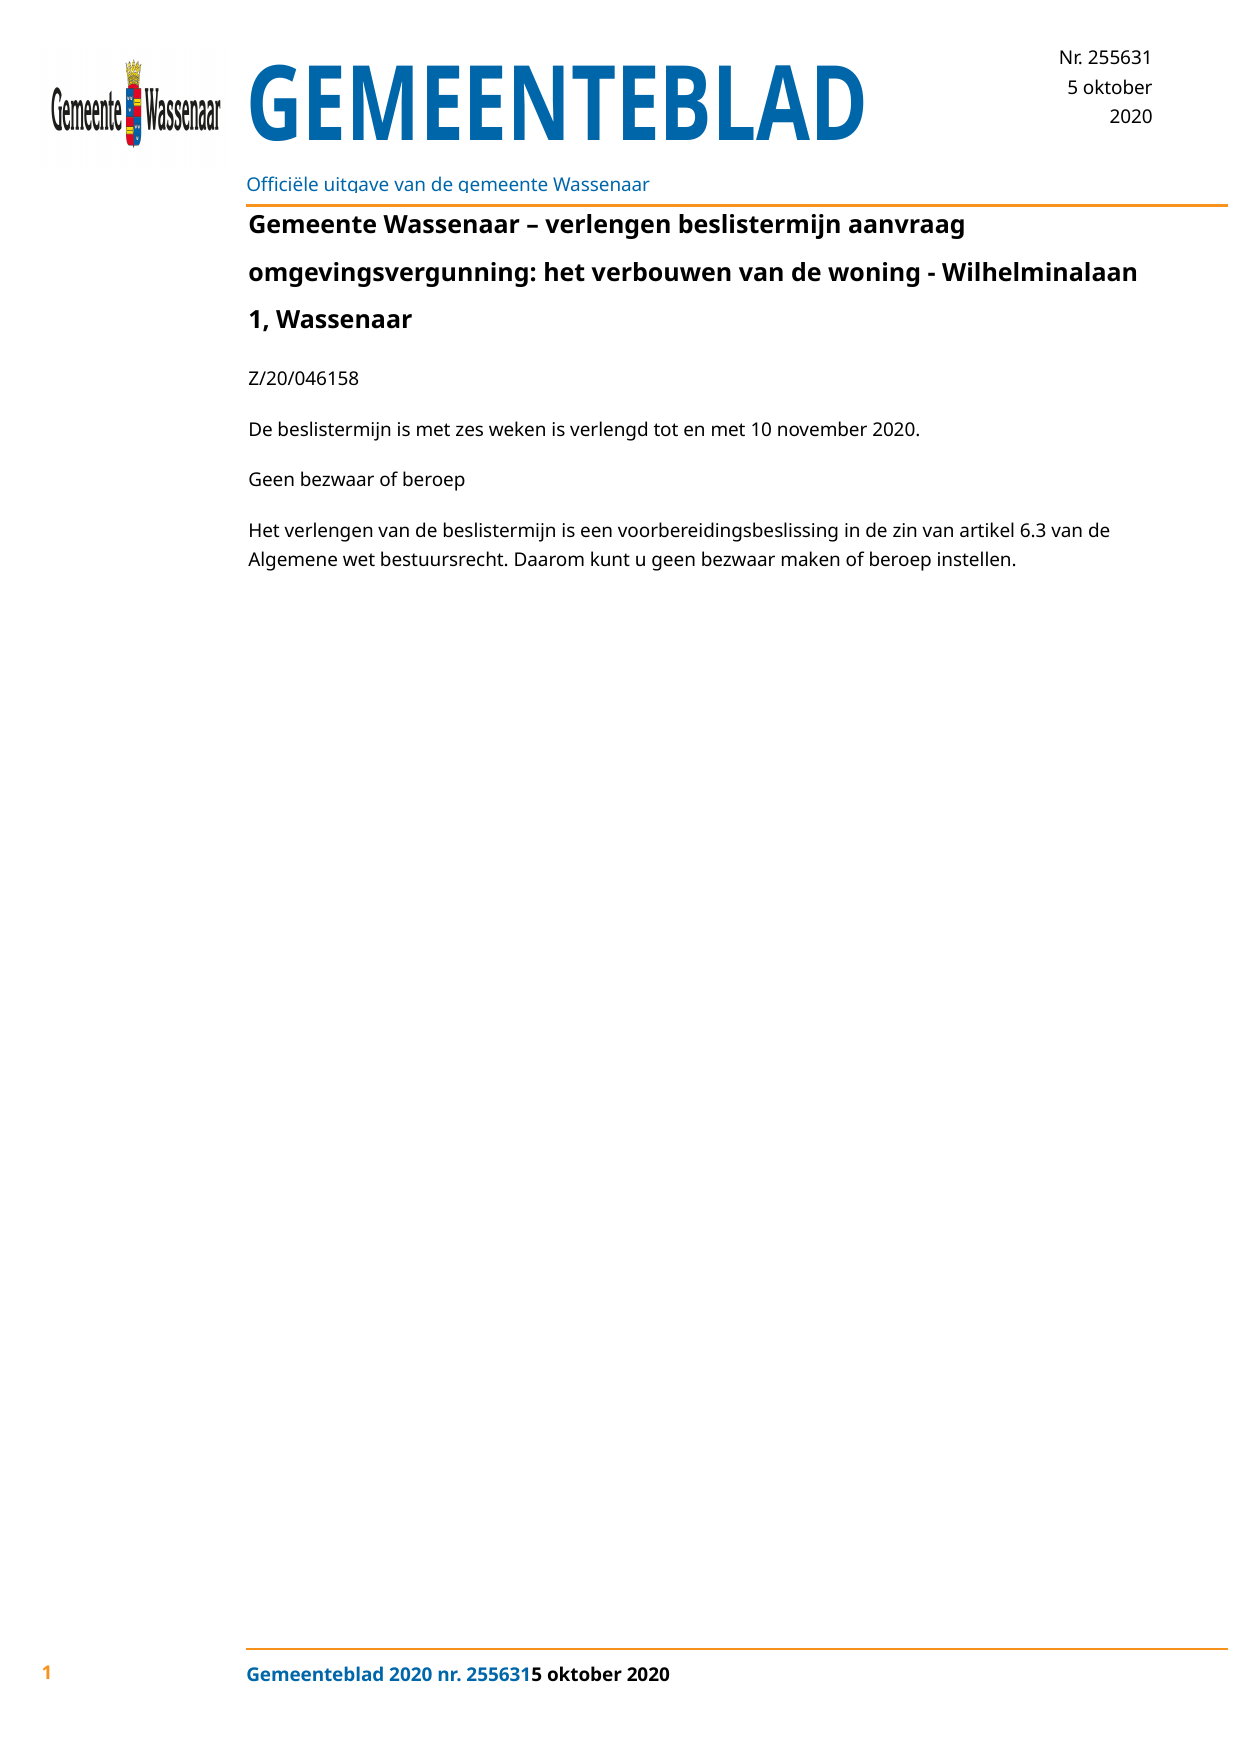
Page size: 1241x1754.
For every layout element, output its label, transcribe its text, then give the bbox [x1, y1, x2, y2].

text Gemeente Wassenaar – verlengen beslistermijn aanvraag omgevingsvergunning: het verbouwen van de woning - Wilhelminalaan 1, Wassenaar [248, 207, 1152, 336]
text Z/20/046158 [248, 366, 1152, 391]
text De beslistermijn is met zes weken is verlengd tot en met 10 november 2020. [248, 416, 1152, 442]
text Geen bezwaar of beroep [248, 466, 1152, 492]
picture [41, 47, 231, 172]
text Het verlengen van de beslistermijn is een voorbereidingsbeslissing in de zin van artikel 6.3 van de Algemene wet bestuursrecht. Daarom kunt u geen bezwaar maken of beroep instellen. [248, 517, 1152, 572]
